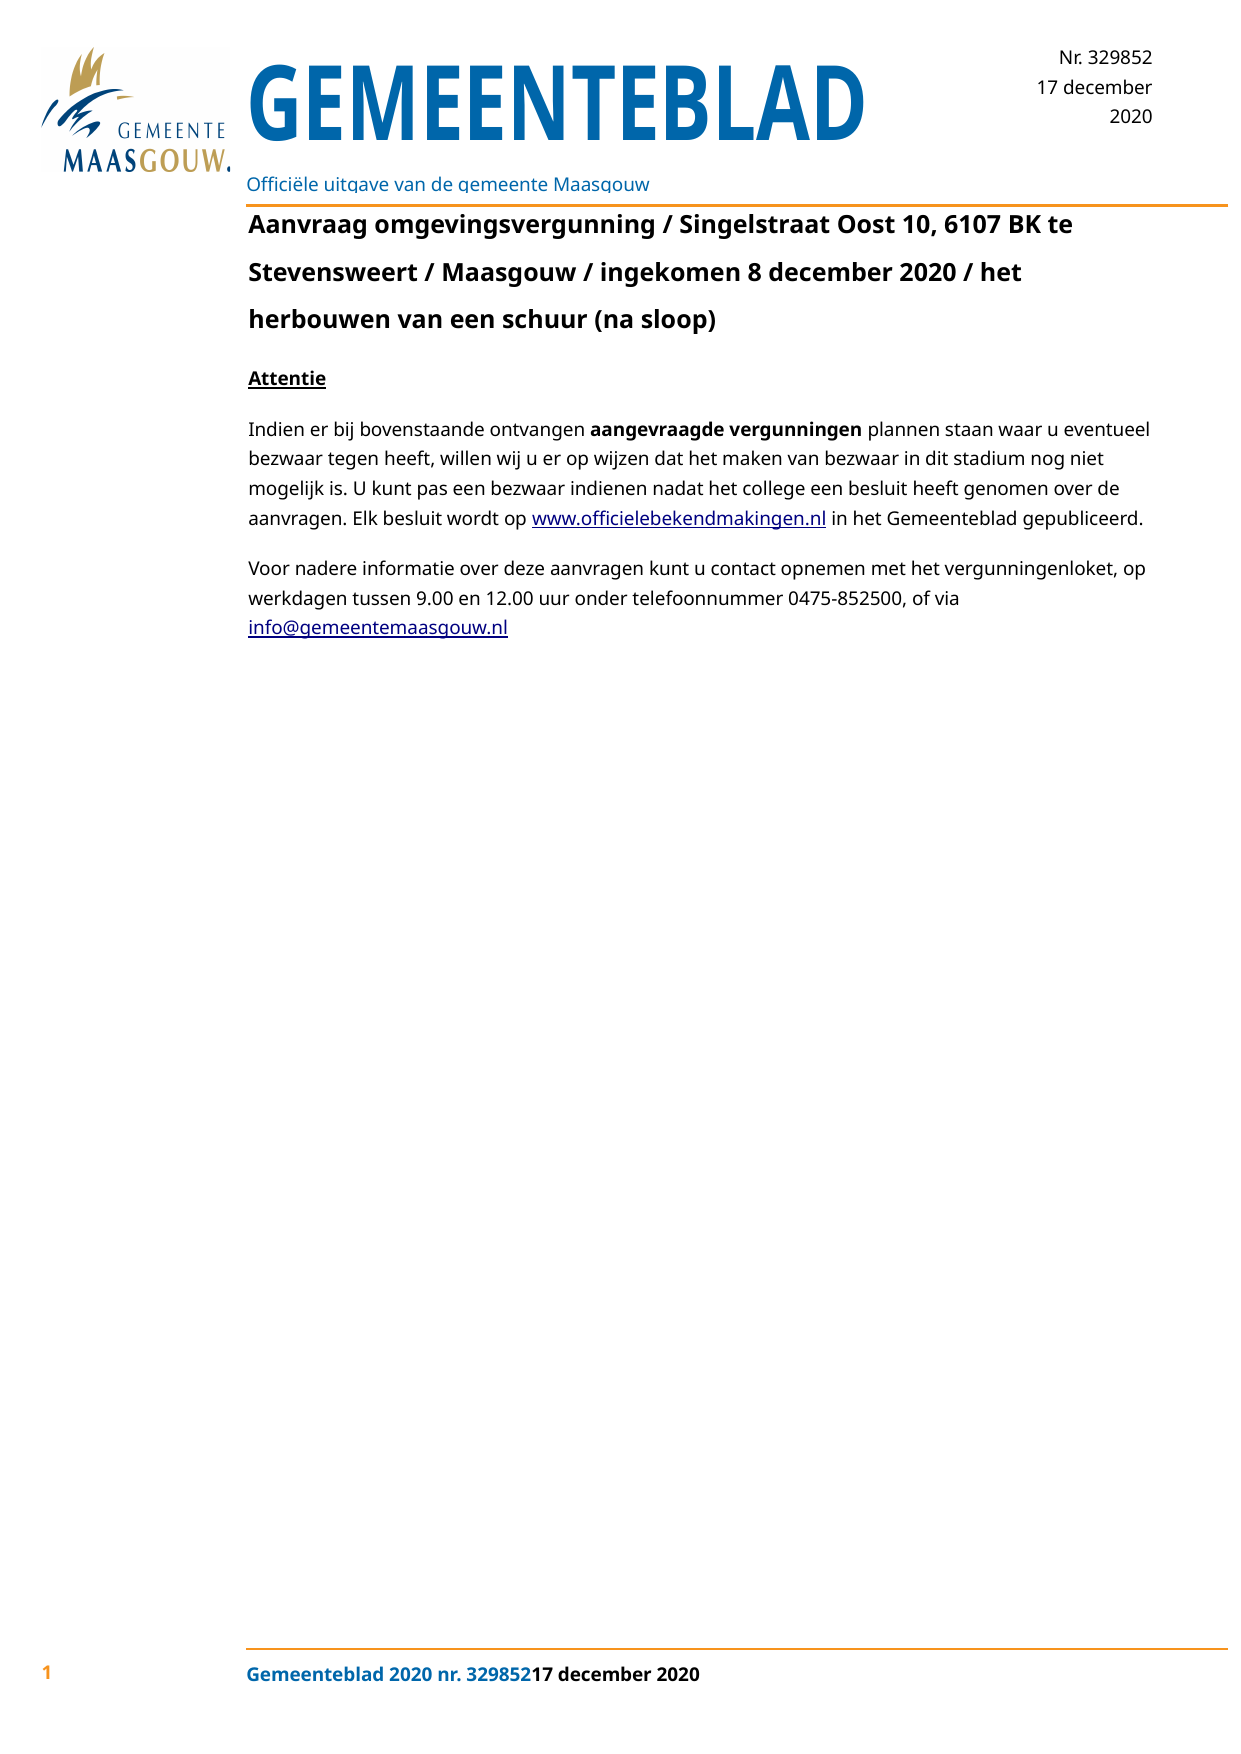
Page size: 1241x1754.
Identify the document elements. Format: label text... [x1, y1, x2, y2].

text Voor nadere informatie over deze aanvragen kunt u contact opnemen met het vergunningenloket, op werkdagen tussen 9.00 en 12.00 uur onder telefoonnummer 0475-852500, of via info@gemeentemaasgouw.nl [248, 555, 1152, 640]
text Attentie [248, 366, 1152, 391]
text Indien er bij bovenstaande ontvangen aangevraagde vergunningen plannen staan waar u eventueel bezwaar tegen heeft, willen wij u er op wijzen dat het maken van bezwaar in dit stadium nog niet mogelijk is. U kunt pas een bezwaar indienen nadat het college een besluit heeft genomen over de aanvragen. Elk besluit wordt op www.officielebekendmakingen.nl in het Gemeenteblad gepubliceerd. [248, 416, 1152, 530]
text Aanvraag omgevingsvergunning / Singelstraat Oost 10, 6107 BK te Stevensweert / Maasgouw / ingekomen 8 december 2020 / het herbouwen van een schuur (na sloop) [248, 207, 1152, 336]
picture [41, 47, 231, 172]
